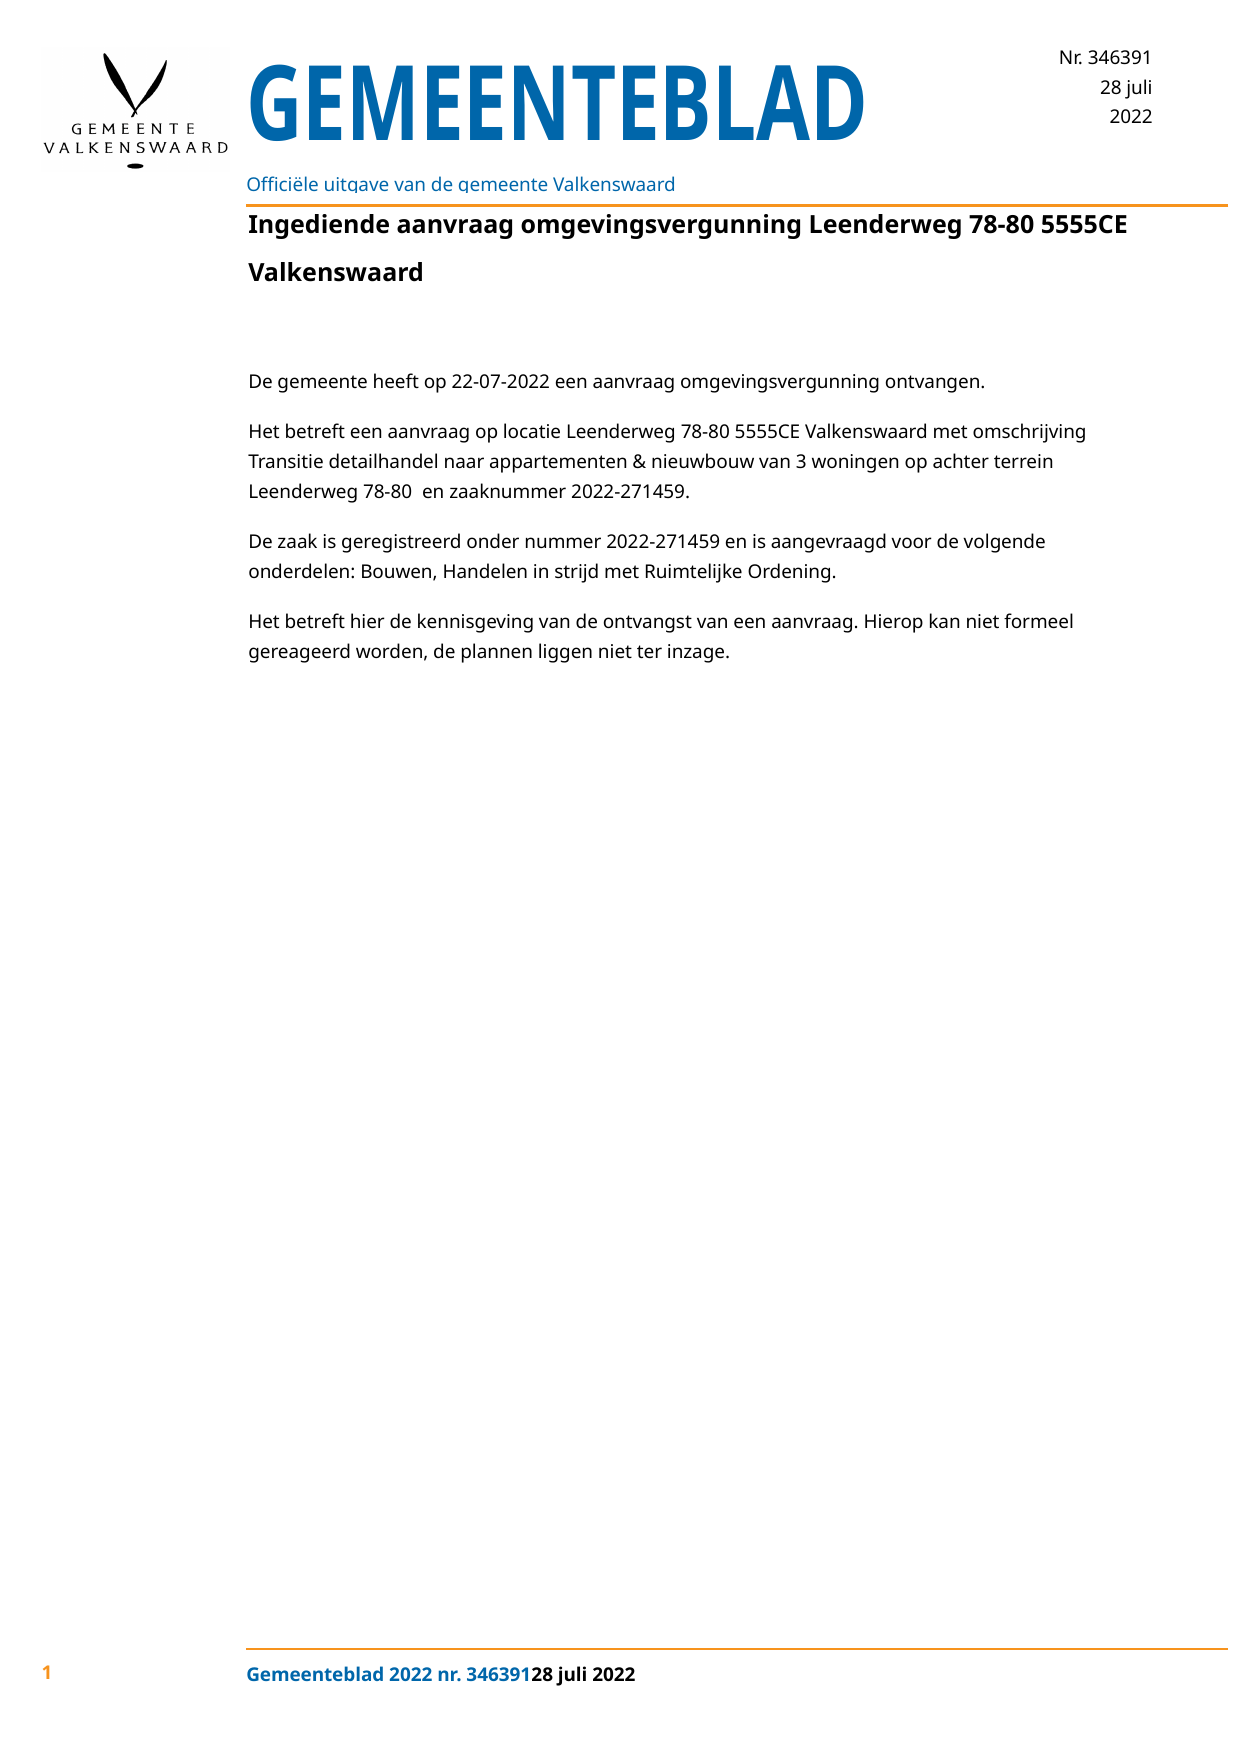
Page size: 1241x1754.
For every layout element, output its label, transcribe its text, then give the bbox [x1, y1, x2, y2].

text Het betreft hier de kennisgeving van de ontvangst van een aanvraag. Hierop kan niet formeel gereageerd worden, de plannen liggen niet ter inzage. [248, 608, 1152, 664]
text De zaak is geregistreerd onder nummer 2022-271459 en is aangevraagd voor de volgende onderdelen: Bouwen, Handelen in strijd met Ruimtelijke Ordening. [248, 528, 1152, 584]
text De gemeente heeft op 22-07-2022 een aanvraag omgevingsvergunning ontvangen. [248, 368, 1152, 394]
picture [41, 47, 231, 172]
text Het betreft een aanvraag op locatie Leenderweg 78-80 5555CE Valkenswaard met omschrijving Transitie detailhandel naar appartementen & nieuwbouw van 3 woningen op achter terrein Leenderweg 78-80 en zaaknummer 2022-271459. [248, 419, 1152, 504]
text Ingediende aanvraag omgevingsvergunning Leenderweg 78-80 5555CE Valkenswaard [248, 207, 1152, 288]
